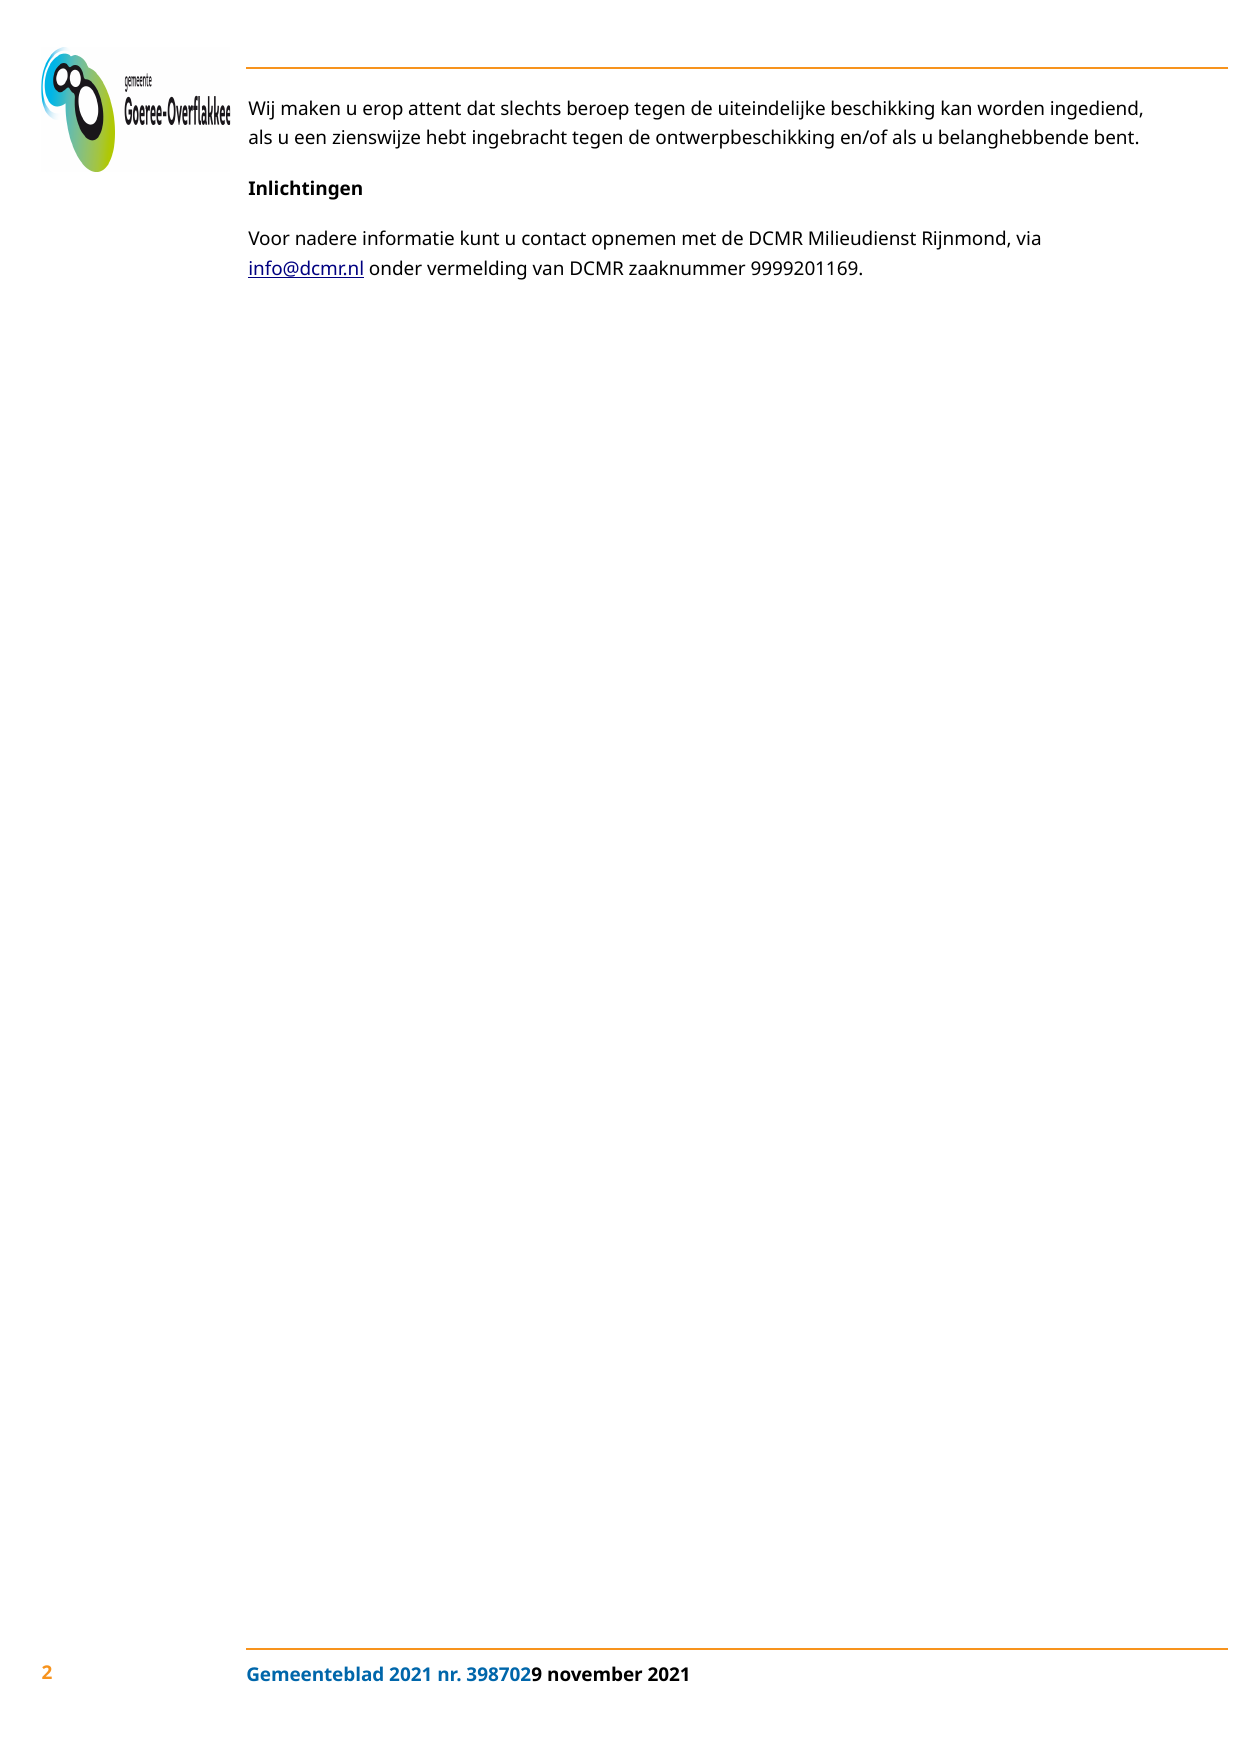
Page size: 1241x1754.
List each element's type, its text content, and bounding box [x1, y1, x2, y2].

text Voor nadere informatie kunt u contact opnemen met de DCMR Milieudienst Rijnmond, via info@dcmr.nl onder vermelding van DCMR zaaknummer 9999201169. [248, 225, 1152, 281]
text Inlichtingen [248, 175, 1152, 201]
text Wij maken u erop attent dat slechts beroep tegen de uiteindelijke beschikking kan worden ingediend, als u een zienswijze hebt ingebracht tegen de ontwerpbeschikking en/of als u belanghebbende bent. [248, 95, 1152, 150]
picture [41, 47, 231, 172]
